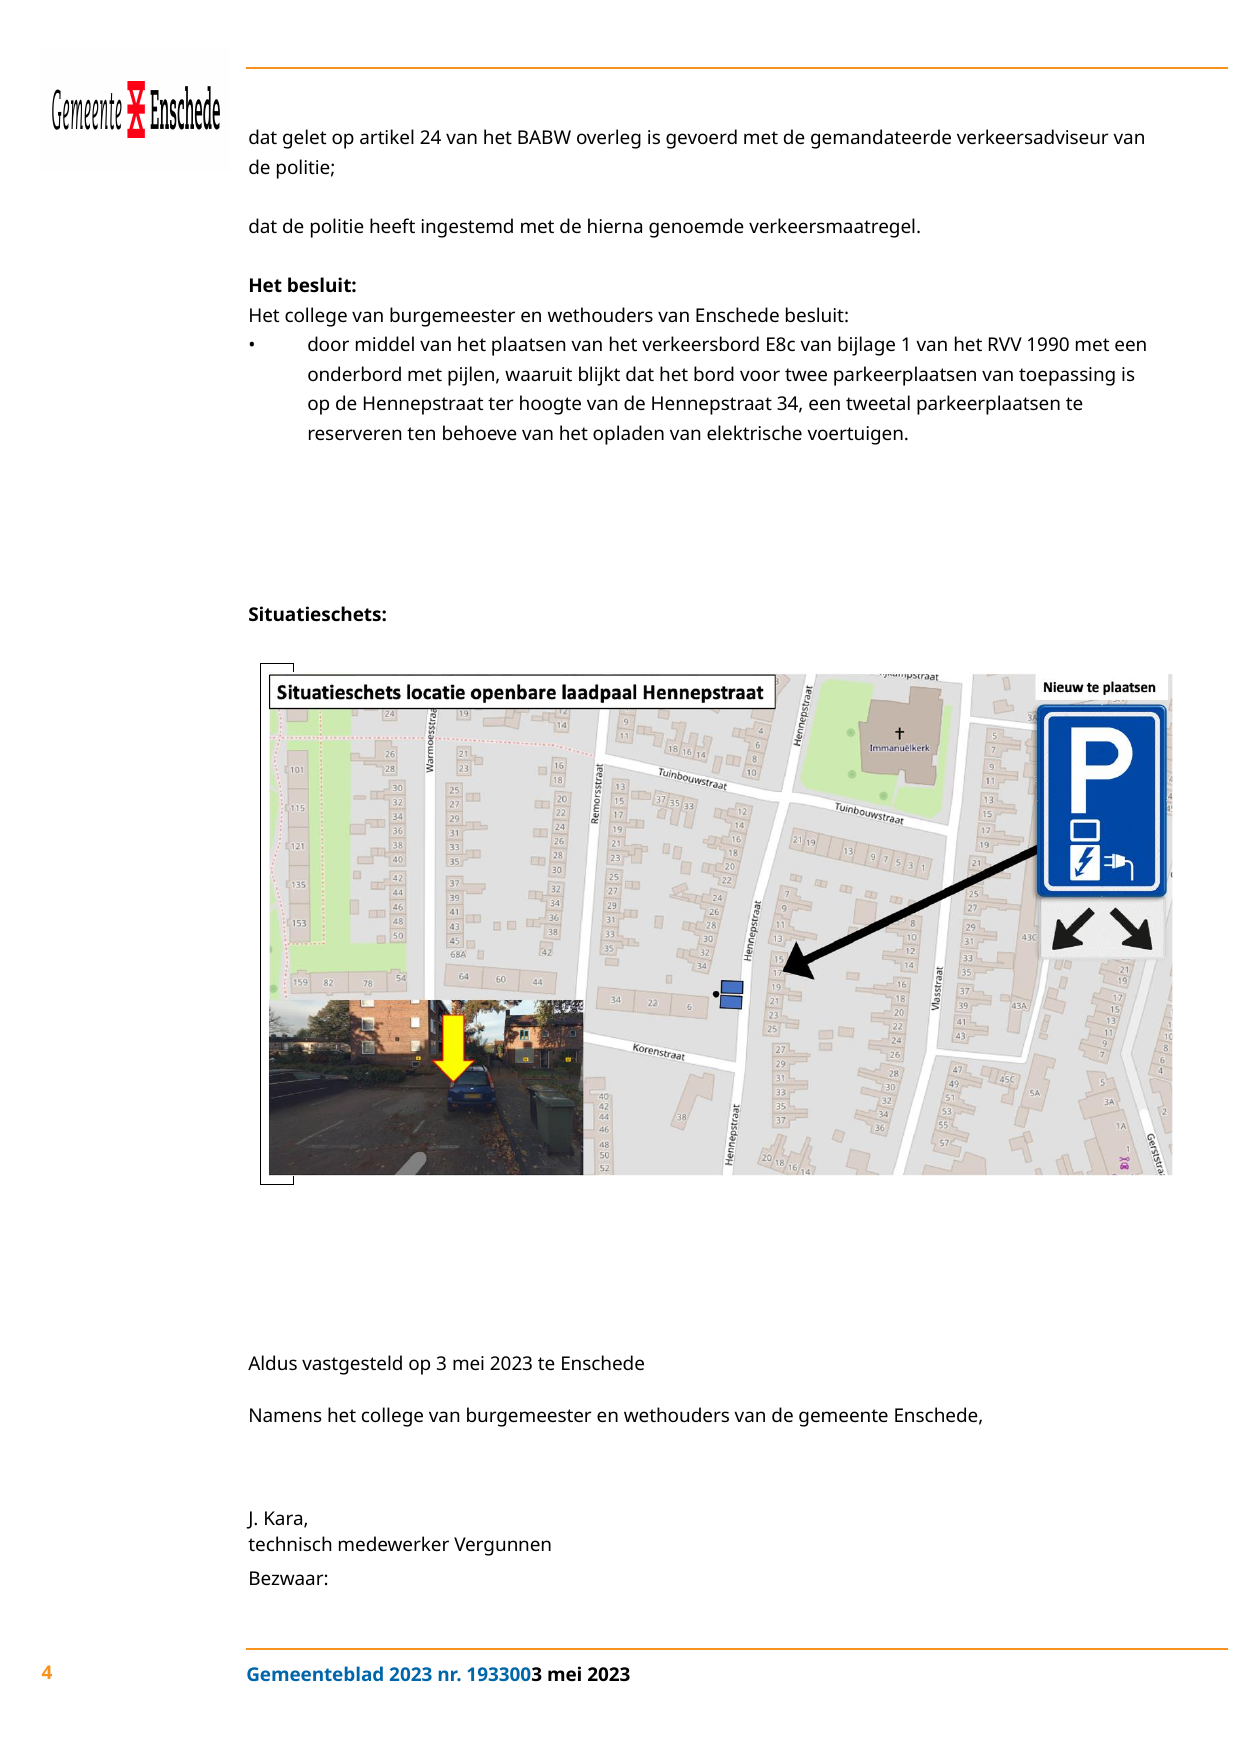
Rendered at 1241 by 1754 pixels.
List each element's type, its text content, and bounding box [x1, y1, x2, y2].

text Situatieschets: [248, 601, 1152, 627]
text dat gelet op artikel 24 van het BABW overleg is gevoerd met de gemandateerde verkeersadviseur van de politie; [248, 124, 1152, 180]
text Het college van burgemeester en wethouders van Enschede besluit: [248, 302, 1152, 328]
text dat de politie heeft ingestemd met de hierna genoemde verkeersmaatregel. [248, 213, 1152, 239]
text Het besluit: [248, 272, 1152, 298]
text technisch medewerker Vergunnen [248, 1531, 1152, 1556]
text Aldus vastgesteld op 3 mei 2023 te Enschede [248, 1351, 1152, 1376]
picture [41, 47, 231, 172]
list door middel van het plaatsen van het verkeersbord E8c van bijlage 1 van het RVV 1990 met een onderbord met pijlen, waaruit blijkt dat het bord voor twee parkeerplaatsen van toepassing is op de Hennepstraat ter hoogte van de Hennepstraat 34, een tweetal parkeerplaatsen te reserveren ten behoeve van het opladen van elektrische voertuigen. [248, 331, 1152, 446]
picture [268, 672, 1173, 1176]
text J. Kara, [248, 1505, 1152, 1531]
text Namens het college van burgemeester en wethouders van de gemeente Enschede, [248, 1402, 1152, 1428]
text Bezwaar: [248, 1570, 1152, 1589]
